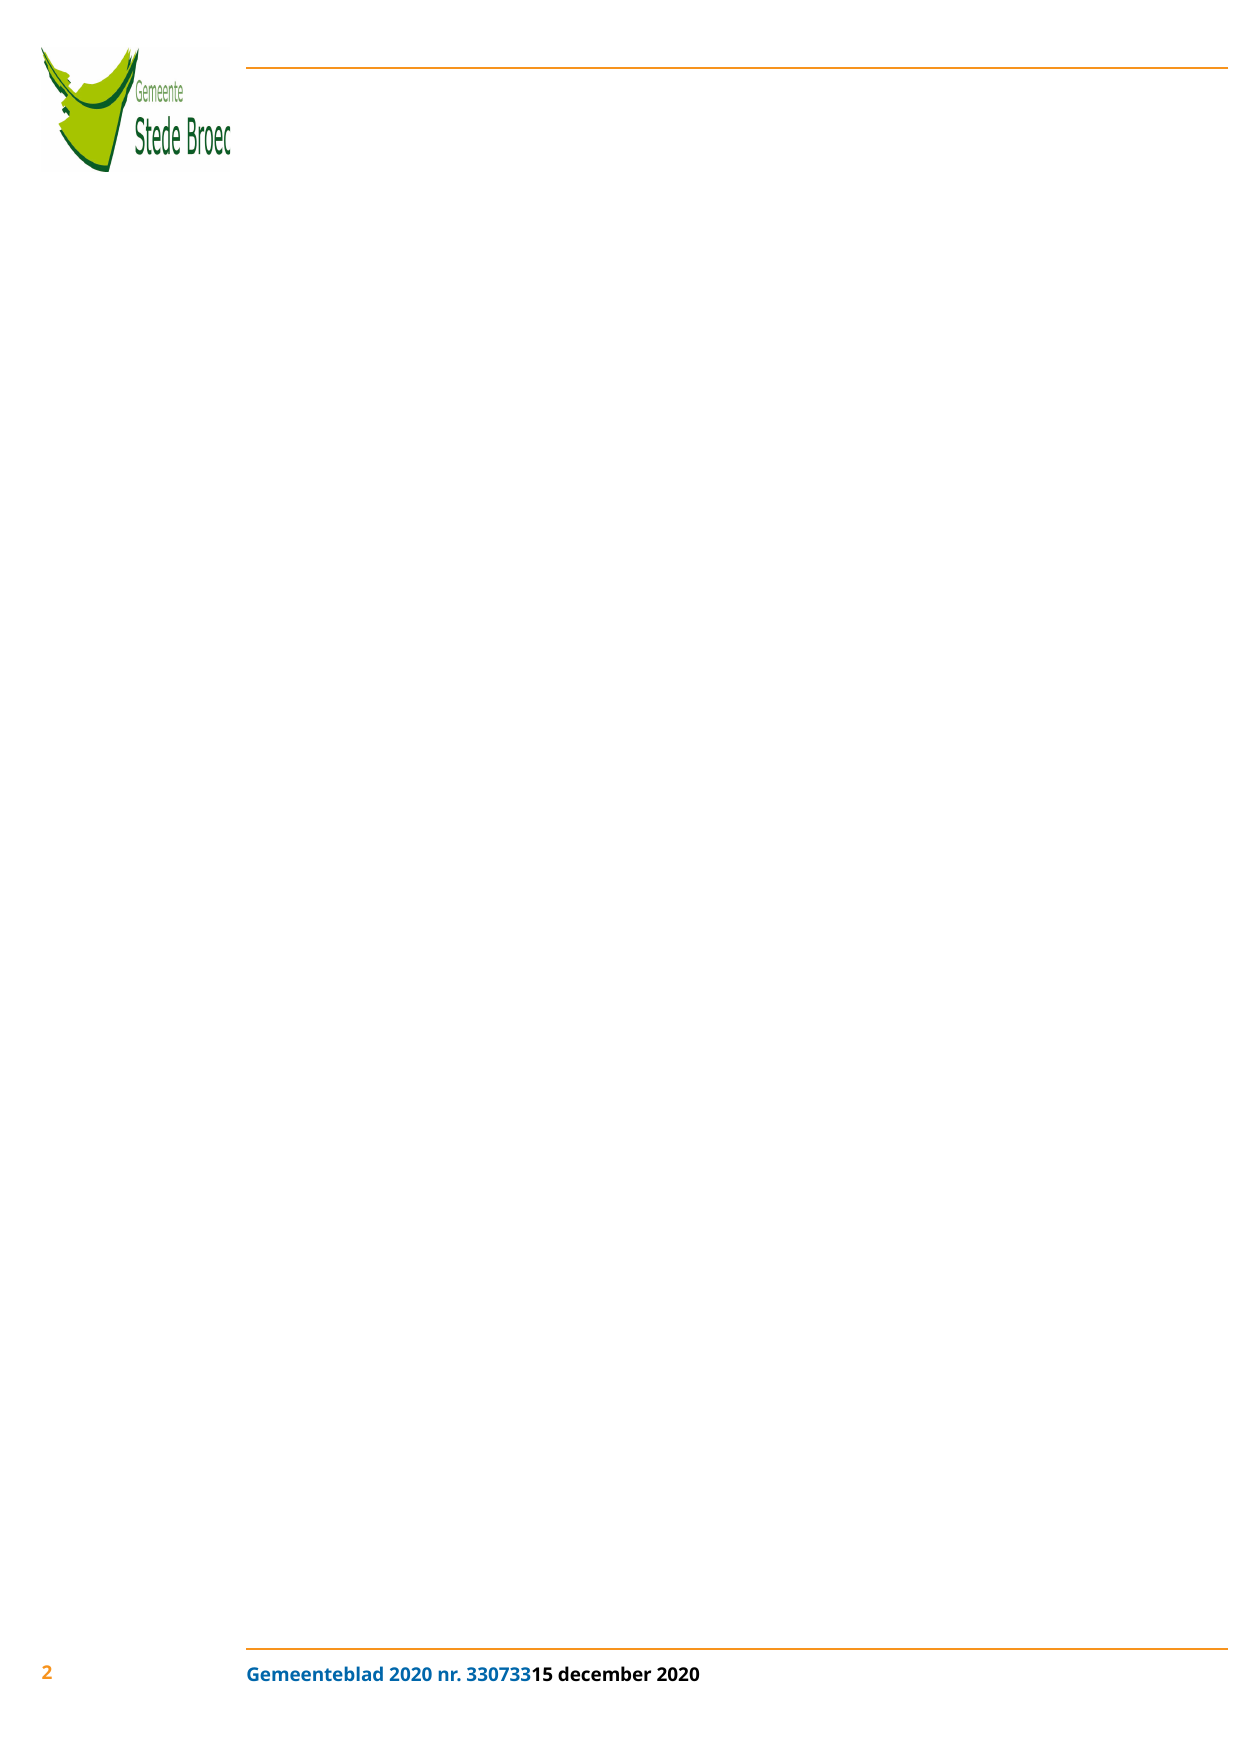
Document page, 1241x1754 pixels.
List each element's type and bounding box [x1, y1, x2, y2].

picture [41, 47, 231, 172]
